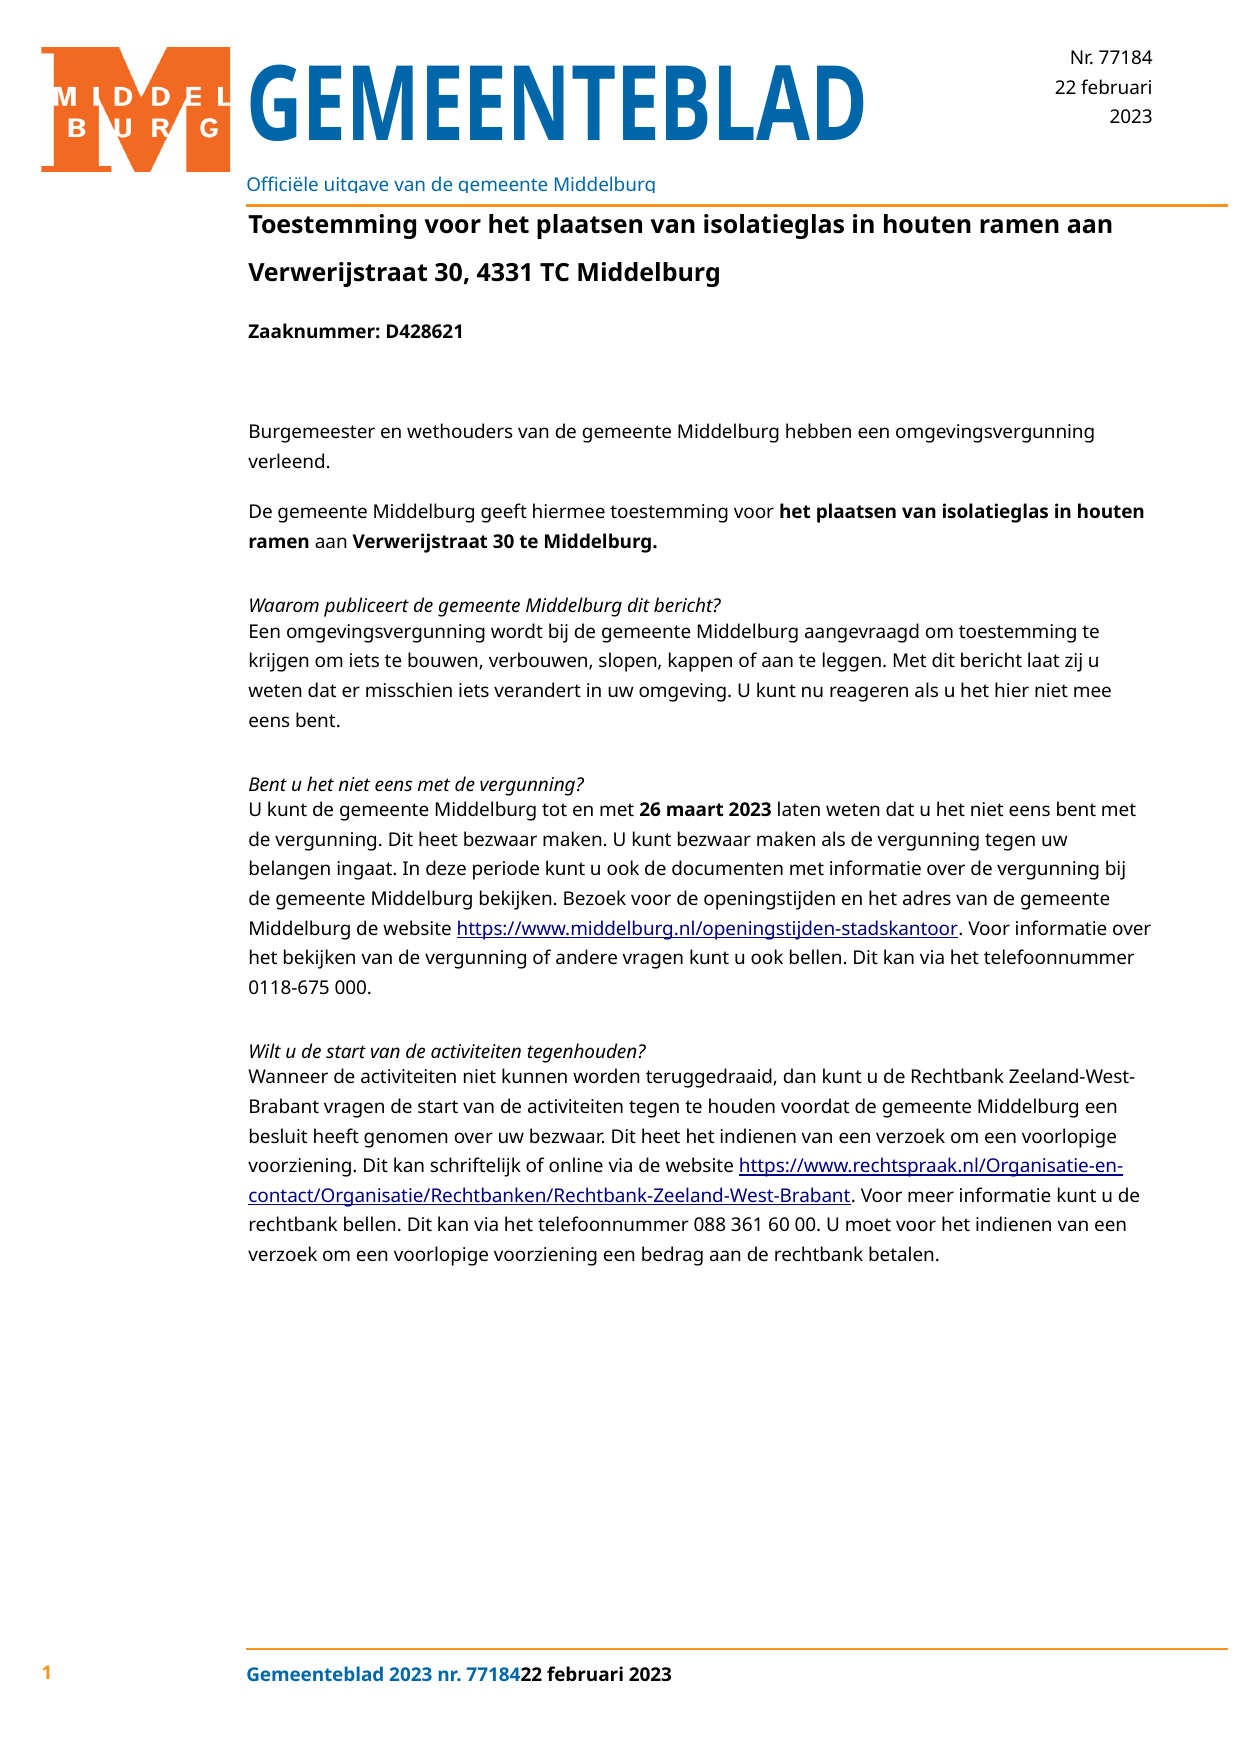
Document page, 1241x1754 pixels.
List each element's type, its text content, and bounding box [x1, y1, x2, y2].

text Een omgevingsvergunning wordt bij de gemeente Middelburg aangevraagd om toestemming te krijgen om iets te bouwen, verbouwen, slopen, kappen of aan te leggen. Met dit bericht laat zij u weten dat er misschien iets verandert in uw omgeving. U kunt nu reageren als u het hier niet mee eens bent. [248, 618, 1152, 732]
text Wilt u de start van de activiteiten tegenhouden? [248, 1038, 1152, 1064]
text Wanneer de activiteiten niet kunnen worden teruggedraaid, dan kunt u de Rechtbank Zeeland-West-Brabant vragen de start van de activiteiten tegen te houden voordat de gemeente Middelburg een besluit heeft genomen over uw bezwaar. Dit heet het indienen van een verzoek om een voorlopige voorziening. Dit kan schriftelijk of online via de website https://www.rechtspraak.nl/Organisatie-en-contact/Organisatie/Rechtbanken/Rechtbank-Zeeland-West-Brabant. Voor meer informatie kunt u de rechtbank bellen. Dit kan via het telefoonnummer 088 361 60 00. U moet voor het indienen van een verzoek om een voorlopige voorziening een bedrag aan de rechtbank betalen. [248, 1064, 1152, 1267]
text De gemeente Middelburg geeft hiermee toestemming voor het plaatsen van isolatieglas in houten ramen aan Verwerijstraat 30 te Middelburg. [248, 499, 1152, 554]
picture [41, 47, 231, 172]
text Zaaknummer: D428621 [248, 318, 1152, 344]
text Toestemming voor het plaatsen van isolatieglas in houten ramen aan Verwerijstraat 30, 4331 TC Middelburg [248, 207, 1152, 288]
text Bent u het niet eens met de vergunning? [248, 771, 1152, 796]
text U kunt de gemeente Middelburg tot en met 26 maart 2023 laten weten dat u het niet eens bent met de vergunning. Dit heet bezwaar maken. U kunt bezwaar maken als de vergunning tegen uw belangen ingaat. In deze periode kunt u ook de documenten met informatie over de vergunning bij de gemeente Middelburg bekijken. Bezoek voor de openingstijden en het adres van de gemeente Middelburg de website https://www.middelburg.nl/openingstijden-stadskantoor. Voor informatie over het bekijken van de vergunning of andere vragen kunt u ook bellen. Dit kan via het telefoonnummer 0118-675 000. [248, 796, 1152, 1000]
text Waarom publiceert de gemeente Middelburg dit bericht? [248, 592, 1152, 618]
text Burgemeester en wethouders van de gemeente Middelburg hebben een omgevingsvergunning verleend. [248, 419, 1152, 474]
